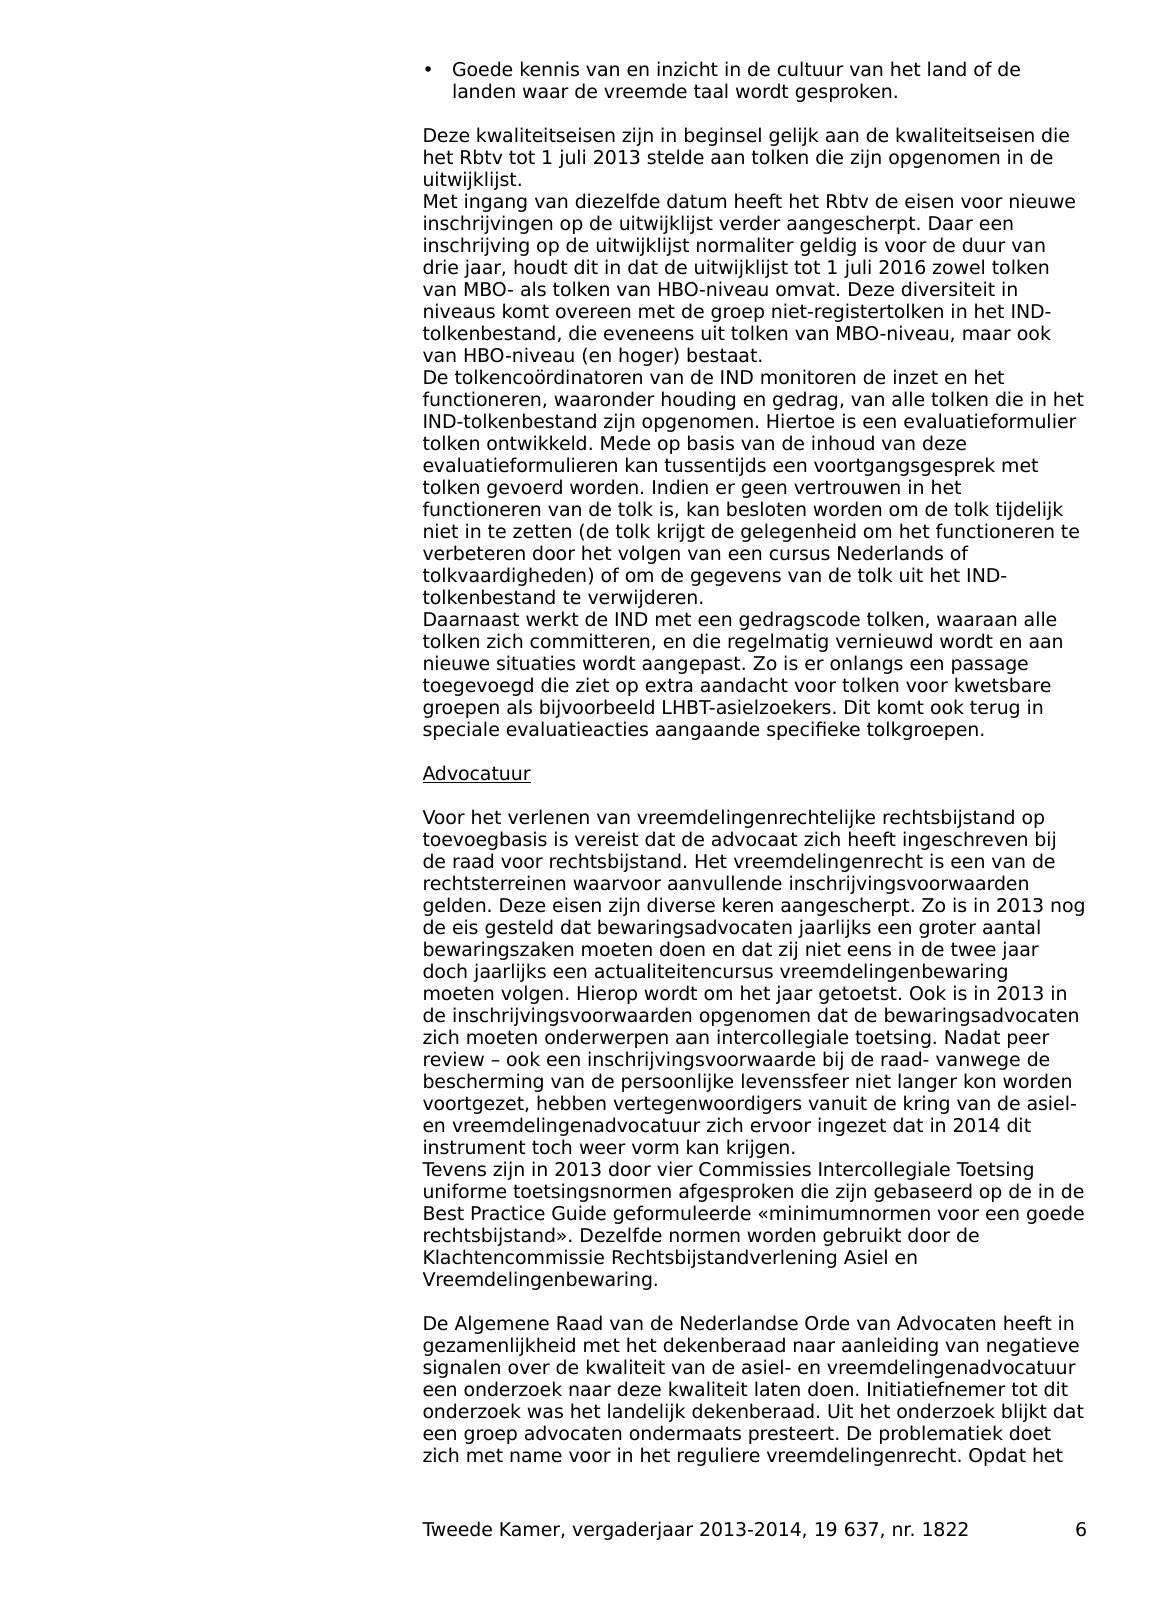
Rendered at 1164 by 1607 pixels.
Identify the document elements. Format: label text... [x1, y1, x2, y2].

text Met ingang van diezelfde datum heeft het Rbtv de eisen voor nieuwe inschrijvingen op de uitwijklijst verder aangescherpt. Daar een inschrijving op de uitwijklijst normaliter geldig is voor de duur van drie jaar, houdt dit in dat de uitwijklijst tot 1 juli 2016 zowel tolken van MBO- als tolken van HBO-niveau omvat. Deze diversiteit in niveaus komt overeen met de groep niet-registertolken in het IND-tolkenbestand, die eveneens uit tolken van MBO-niveau, maar ook van HBO-niveau (en hoger) bestaat. [422, 191, 1087, 367]
text De Algemene Raad van de Nederlandse Orde van Advocaten heeft in gezamenlijkheid met het dekenberaad naar aanleiding van negatieve signalen over de kwaliteit van de asiel- en vreemdelingenadvocatuur een onderzoek naar deze kwaliteit laten doen. Initiatiefnemer tot dit onderzoek was het landelijk dekenberaad. Uit het onderzoek blijkt dat een groep advocaten ondermaats presteert. De problematiek doet zich met name voor in het reguliere vreemdelingenrecht. Opdat het [422, 1313, 1087, 1467]
text Tevens zijn in 2013 door vier Commissies Intercollegiale Toetsing uniforme toetsingsnormen afgesproken die zijn gebaseerd op de in de Best Practice Guide geformuleerde «minimumnormen voor een goede rechtsbijstand». Dezelfde normen worden gebruikt door de Klachtencommissie Rechtsbijstandverlening Asiel en Vreemdelingenbewaring. [422, 1159, 1087, 1291]
text Deze kwaliteitseisen zijn in beginsel gelijk aan de kwaliteitseisen die het Rbtv tot 1 juli 2013 stelde aan tolken die zijn opgenomen in de uitwijklijst. [422, 125, 1087, 191]
text • Goede kennis van en inzicht in de cultuur van het land of de landen waar de vreemde taal wordt gesproken. [422, 59, 1087, 103]
text Daarnaast werkt de IND met een gedragscode tolken, waaraan alle tolken zich committeren, en die regelmatig vernieuwd wordt en aan nieuwe situaties wordt aangepast. Zo is er onlangs een passage toegevoegd die ziet op extra aandacht voor tolken voor kwetsbare groepen als bijvoorbeeld LHBT-asielzoekers. Dit komt ook terug in speciale evaluatieacties aangaande specifieke tolkgroepen. [422, 609, 1087, 741]
subtitle Advocatuur [422, 763, 1087, 785]
text Voor het verlenen van vreemdelingenrechtelijke rechtsbijstand op toevoegbasis is vereist dat de advocaat zich heeft ingeschreven bij de raad voor rechtsbijstand. Het vreemdelingenrecht is een van de rechtsterreinen waarvoor aanvullende inschrijvingsvoorwaarden gelden. Deze eisen zijn diverse keren aangescherpt. Zo is in 2013 nog de eis gesteld dat bewaringsadvocaten jaarlijks een groter aantal bewaringszaken moeten doen en dat zij niet eens in de twee jaar doch jaarlijks een actualiteitencursus vreemdelingenbewaring moeten volgen. Hierop wordt om het jaar getoetst. Ook is in 2013 in de inschrijvingsvoorwaarden opgenomen dat de bewaringsadvocaten zich moeten onderwerpen aan intercollegiale toetsing. Nadat peer review – ook een inschrijvingsvoorwaarde bij de raad- vanwege de bescherming van de persoonlijke levenssfeer niet langer kon worden voortgezet, hebben vertegenwoordigers vanuit de kring van de asiel- en vreemdelingenadvocatuur zich ervoor ingezet dat in 2014 dit instrument toch weer vorm kan krijgen. [422, 807, 1087, 1159]
text De tolkencoördinatoren van de IND monitoren de inzet en het functioneren, waaronder houding en gedrag, van alle tolken die in het IND-tolkenbestand zijn opgenomen. Hiertoe is een evaluatieformulier tolken ontwikkeld. Mede op basis van de inhoud van deze evaluatieformulieren kan tussentijds een voortgangsgesprek met tolken gevoerd worden. Indien er geen vertrouwen in het functioneren van de tolk is, kan besloten worden om de tolk tijdelijk niet in te zetten (de tolk krijgt de gelegenheid om het functioneren te verbeteren door het volgen van een cursus Nederlands of tolkvaardigheden) of om de gegevens van de tolk uit het IND-tolkenbestand te verwijderen. [422, 367, 1087, 609]
